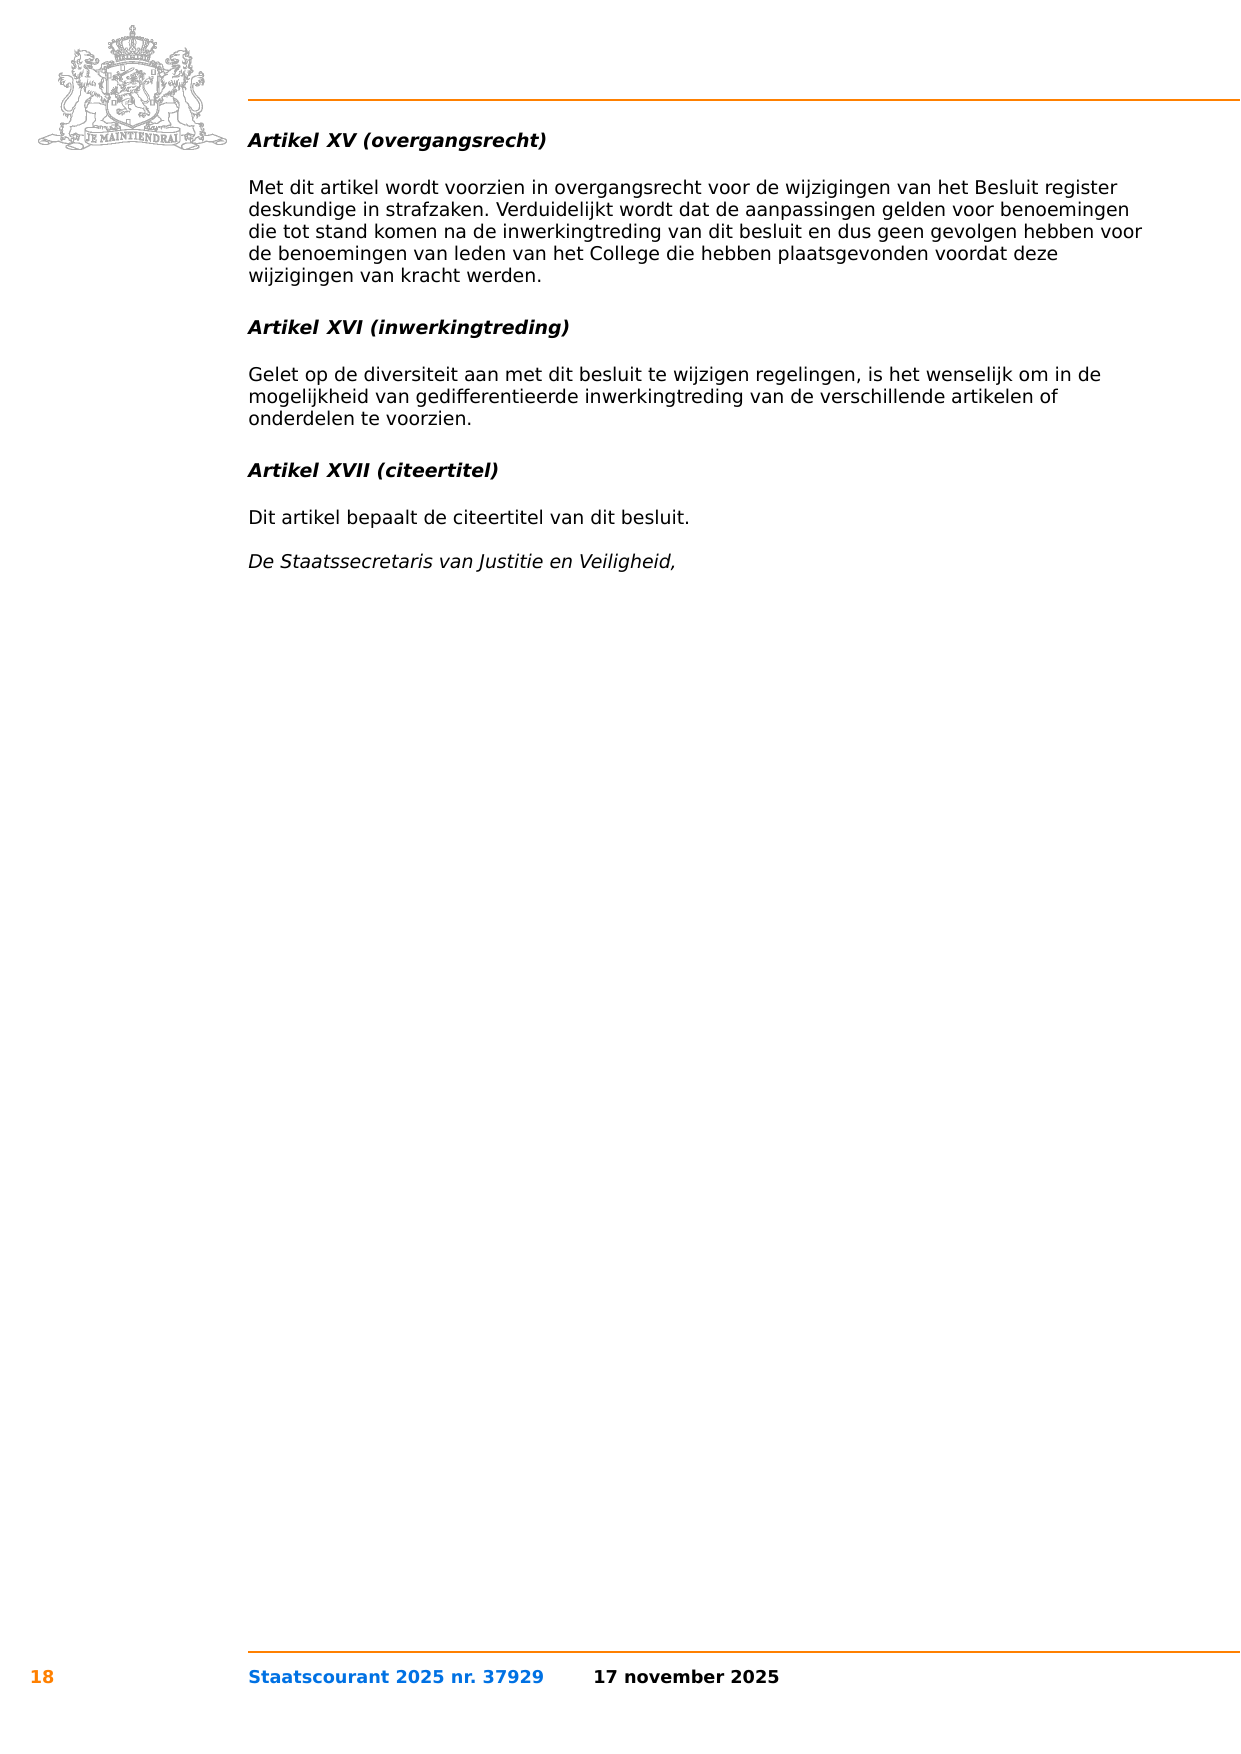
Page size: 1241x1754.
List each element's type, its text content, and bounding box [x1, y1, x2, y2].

text De Staatssecretaris van Justitie en Veiligheid, [248, 551, 1163, 572]
text Met dit artikel wordt voorzien in overgangsrecht voor de wijzigingen van het Besluit register deskundige in strafzaken. Verduidelijkt wordt dat de aanpassingen gelden voor benoemingen die tot stand komen na de inwerkingtreding van dit besluit en dus geen gevolgen hebben voor de benoemingen van leden van het College die hebben plaatsgevonden voordat deze wijzigingen van kracht werden. [248, 177, 1163, 287]
text Gelet op de diversiteit aan met dit besluit te wijzigen regelingen, is het wenselijk om in de mogelijkheid van gedifferentieerde inwerkingtreding van de verschillende artikelen of onderdelen te voorzien. [248, 364, 1163, 430]
picture [38, 25, 227, 150]
subtitle Artikel XVII (citeertitel) [248, 460, 1163, 482]
subtitle Artikel XVI (inwerkingtreding) [248, 317, 1163, 339]
subtitle Artikel XV (overgangsrecht) [248, 130, 1163, 152]
text Dit artikel bepaalt de citeertitel van dit besluit. [248, 507, 1163, 529]
